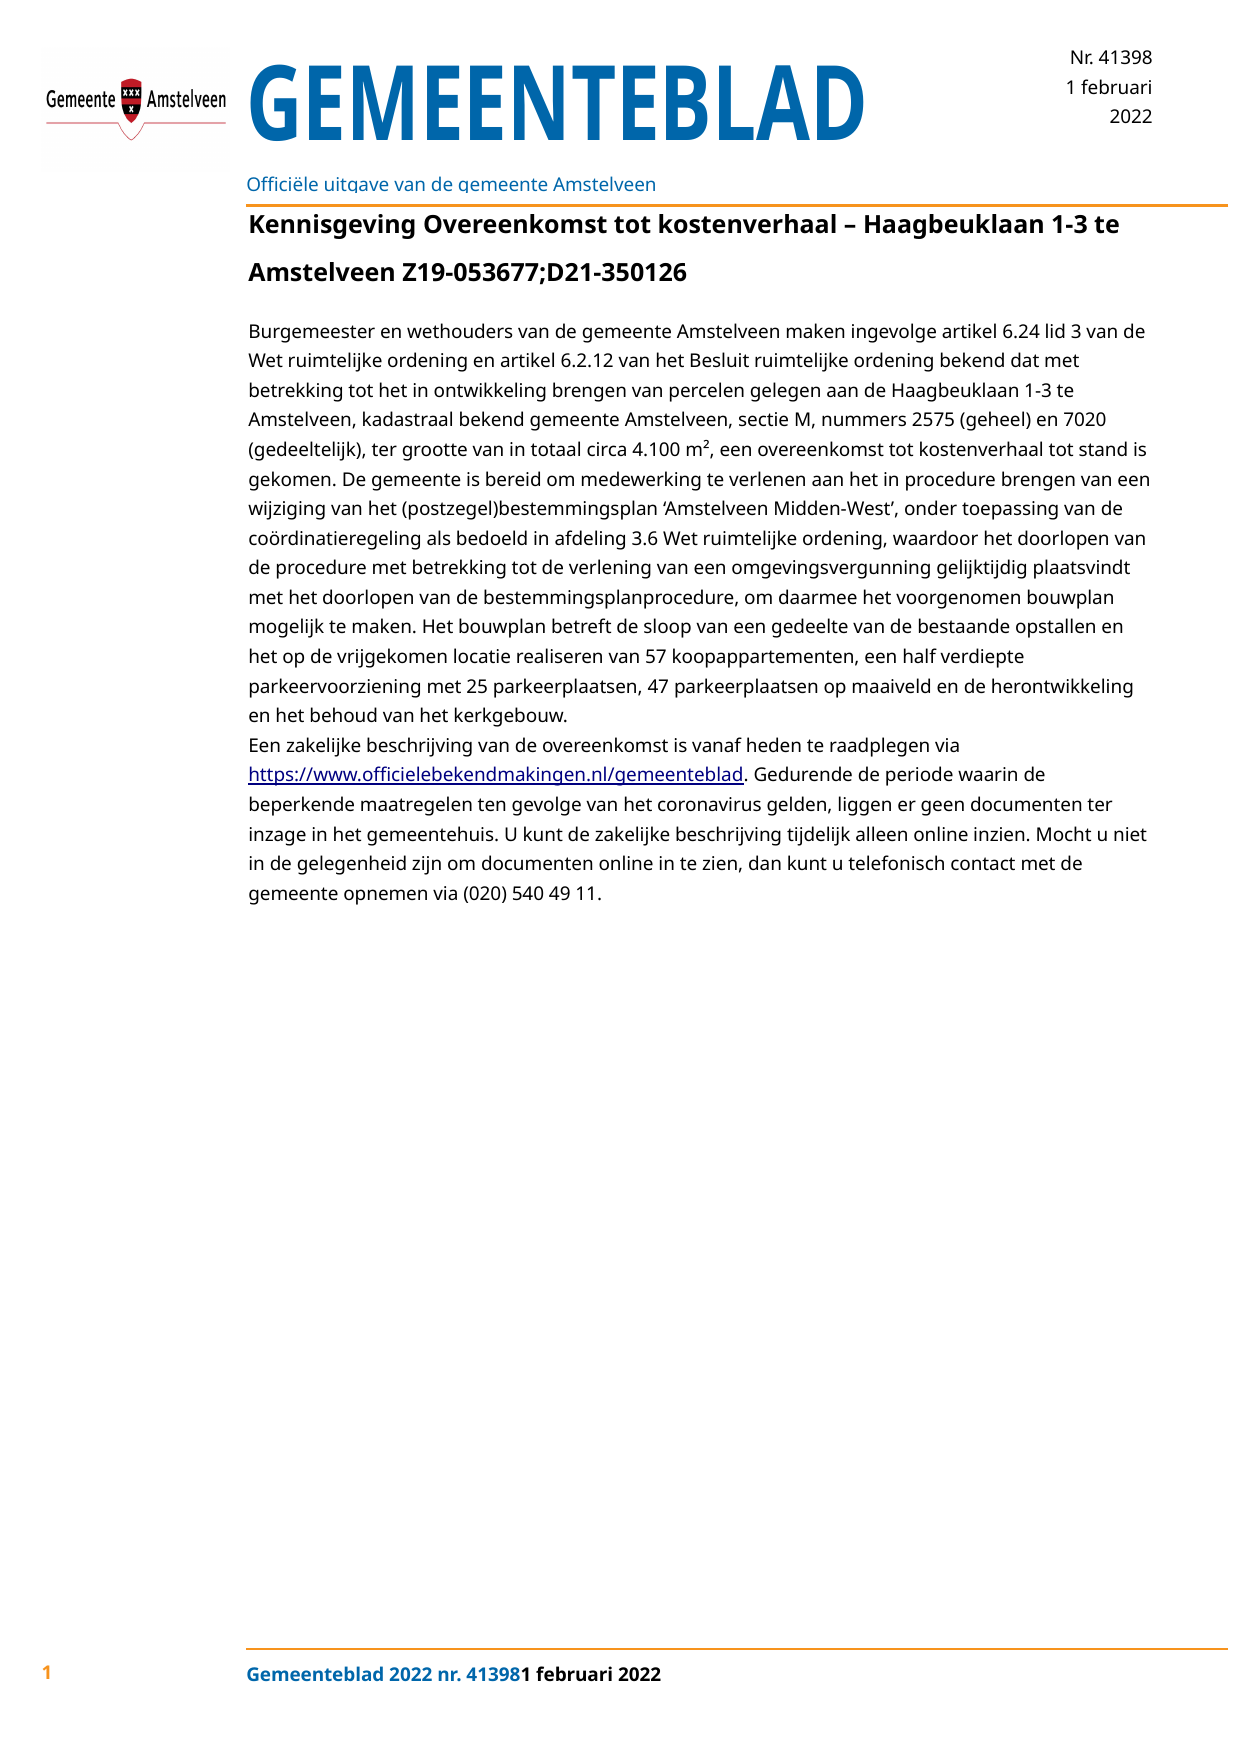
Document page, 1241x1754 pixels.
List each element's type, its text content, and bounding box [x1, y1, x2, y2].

text Burgemeester en wethouders van de gemeente Amstelveen maken ingevolge artikel 6.24 lid 3 van de Wet ruimtelijke ordening en artikel 6.2.12 van het Besluit ruimtelijke ordening bekend dat met betrekking tot het in ontwikkeling brengen van percelen gelegen aan de Haagbeuklaan 1-3 te Amstelveen, kadastraal bekend gemeente Amstelveen, sectie M, nummers 2575 (geheel) en 7020 (gedeeltelijk), ter grootte van in totaal circa 4.100 m², een overeenkomst tot kostenverhaal tot stand is gekomen. De gemeente is bereid om medewerking te verlenen aan het in procedure brengen van een wijziging van het (postzegel)bestemmingsplan ‘Amstelveen Midden-West’, onder toepassing van de coördinatieregeling als bedoeld in afdeling 3.6 Wet ruimtelijke ordening, waardoor het doorlopen van de procedure met betrekking tot de verlening van een omgevingsvergunning gelijktijdig plaatsvindt met het doorlopen van de bestemmingsplanprocedure, om daarmee het voorgenomen bouwplan mogelijk te maken. Het bouwplan betreft de sloop van een gedeelte van de bestaande opstallen en het op de vrijgekomen locatie realiseren van 57 koopappartementen, een half verdiepte parkeervoorziening met 25 parkeerplaatsen, 47 parkeerplaatsen op maaiveld en de herontwikkeling en het behoud van het kerkgebouw. [248, 318, 1152, 728]
text Een zakelijke beschrijving van de overeenkomst is vanaf heden te raadplegen via https://www.officielebekendmakingen.nl/gemeenteblad. Gedurende de periode waarin de beperkende maatregelen ten gevolge van het coronavirus gelden, liggen er geen documenten ter inzage in het gemeentehuis. U kunt de zakelijke beschrijving tijdelijk alleen online inzien. Mocht u niet in de gelegenheid zijn om documenten online in te zien, dan kunt u telefonisch contact met de gemeente opnemen via (020) 540 49 11. [248, 732, 1152, 906]
text Kennisgeving Overeenkomst tot kostenverhaal – Haagbeuklaan 1-3 te Amstelveen Z19-053677;D21-350126 [248, 207, 1152, 288]
picture [41, 47, 231, 172]
